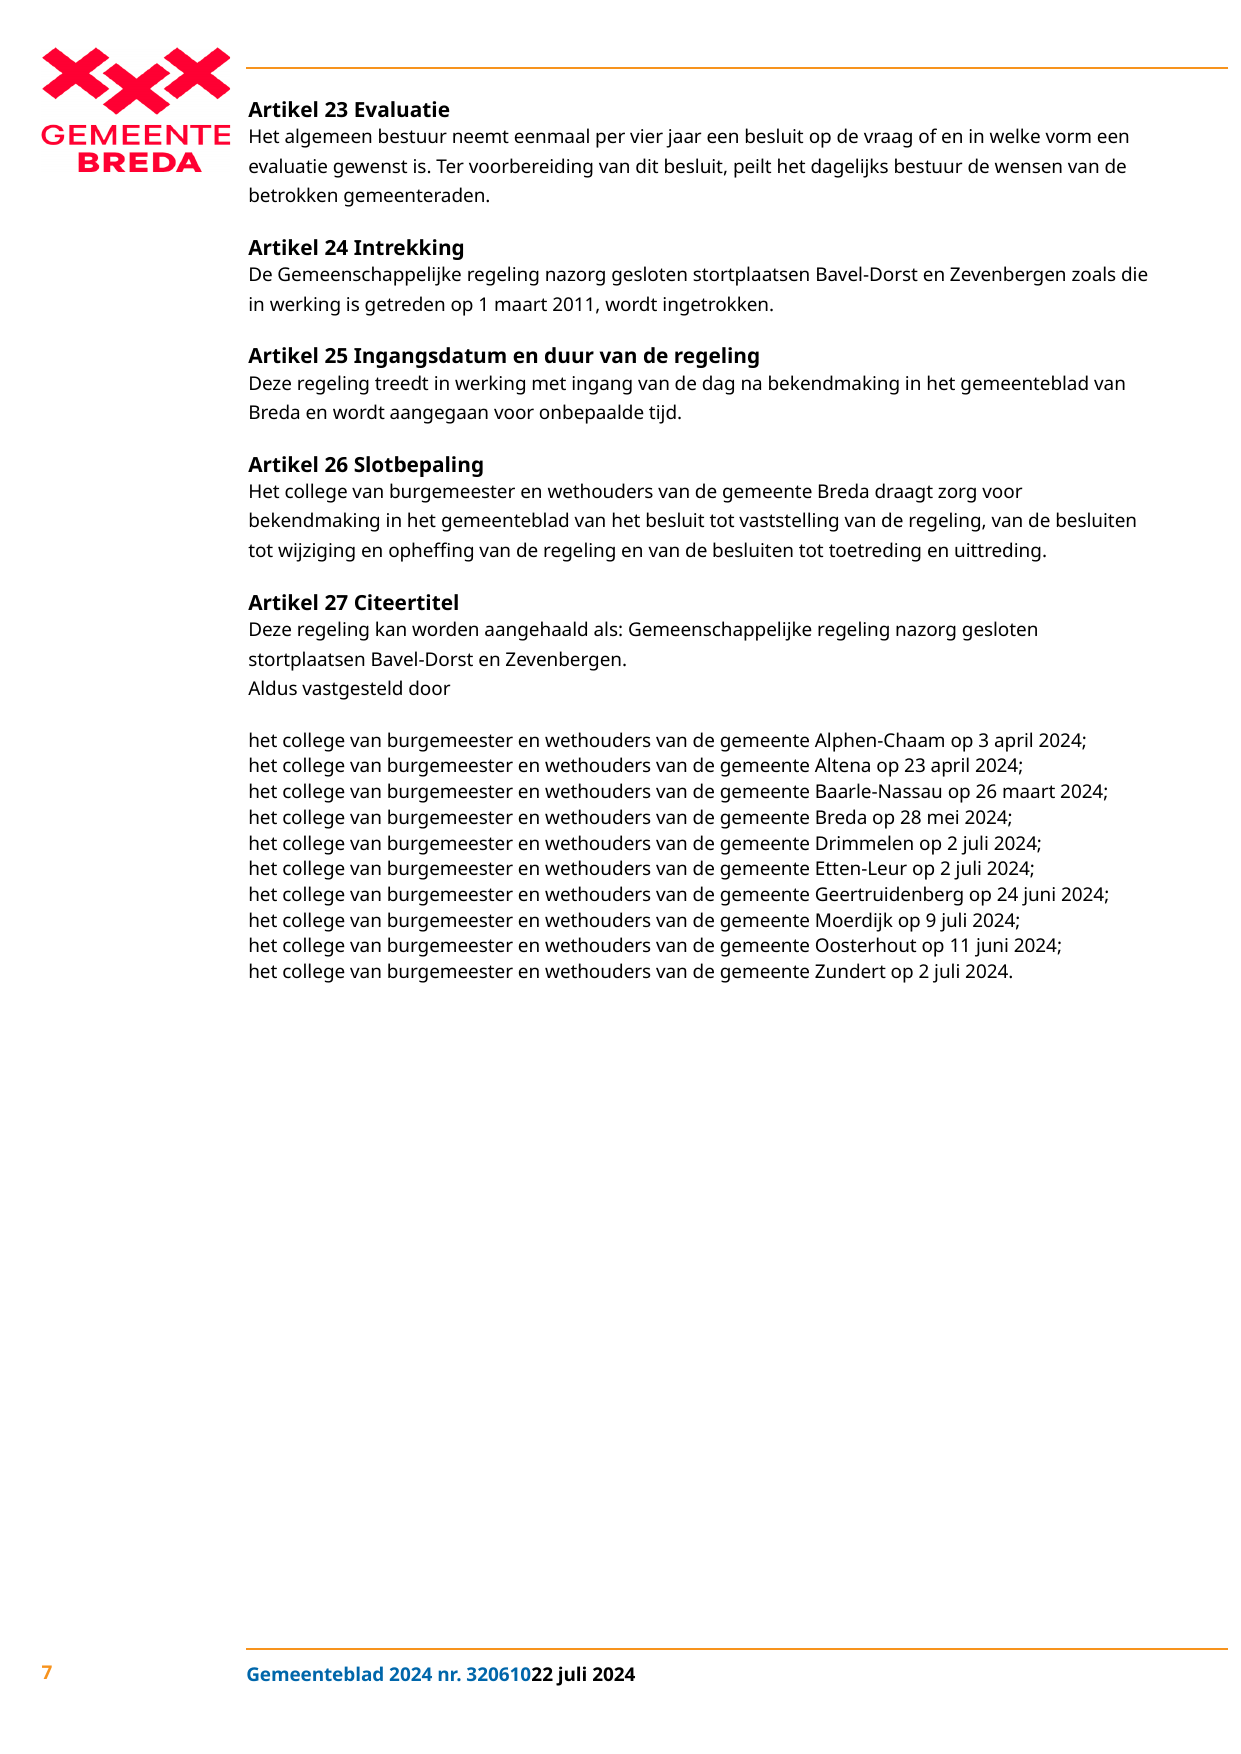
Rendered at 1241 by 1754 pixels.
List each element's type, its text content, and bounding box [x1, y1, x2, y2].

text het college van burgemeester en wethouders van de gemeente Geertruidenberg op 24 juni 2024; [248, 881, 1152, 907]
text Het algemeen bestuur neemt eenmaal per vier jaar een besluit op de vraag of en in welke vorm een evaluatie gewenst is. Ter voorbereiding van dit besluit, peilt het dagelijks bestuur de wensen van de betrokken gemeenteraden. [248, 123, 1152, 208]
text het college van burgemeester en wethouders van de gemeente Drimmelen op 2 juli 2024; [248, 830, 1152, 855]
text Artikel 24 Intrekking [248, 233, 1152, 261]
text Het college van burgemeester en wethouders van de gemeente Breda draagt zorg voor bekendmaking in het gemeenteblad van het besluit tot vaststelling van de regeling, van de besluiten tot wijziging en opheffing van de regeling en van de besluiten tot toetreding en uittreding. [248, 478, 1152, 563]
text het college van burgemeester en wethouders van de gemeente Breda op 28 mei 2024; [248, 804, 1152, 830]
text het college van burgemeester en wethouders van de gemeente Baarle-Nassau op 26 maart 2024; [248, 778, 1152, 804]
text De Gemeenschappelijke regeling nazorg gesloten stortplaatsen Bavel-Dorst en Zevenbergen zoals die in werking is getreden op 1 maart 2011, wordt ingetrokken. [248, 261, 1152, 317]
text het college van burgemeester en wethouders van de gemeente Etten-Leur op 2 juli 2024; [248, 855, 1152, 881]
picture [41, 47, 231, 172]
text het college van burgemeester en wethouders van de gemeente Altena op 23 april 2024; [248, 752, 1152, 778]
text Artikel 25 Ingangsdatum en duur van de regeling [248, 341, 1152, 370]
text het college van burgemeester en wethouders van de gemeente Alphen-Chaam op 3 april 2024; [248, 727, 1152, 752]
text het college van burgemeester en wethouders van de gemeente Oosterhout op 11 juni 2024; [248, 933, 1152, 958]
text Artikel 26 Slotbepaling [248, 450, 1152, 478]
text Artikel 27 Citeertitel [248, 588, 1152, 616]
text het college van burgemeester en wethouders van de gemeente Zundert op 2 juli 2024. [248, 958, 1152, 984]
text Deze regeling kan worden aangehaald als: Gemeenschappelijke regeling nazorg gesloten stortplaatsen Bavel-Dorst en Zevenbergen. [248, 616, 1152, 671]
text het college van burgemeester en wethouders van de gemeente Moerdijk op 9 juli 2024; [248, 907, 1152, 933]
text Deze regeling treedt in werking met ingang van de dag na bekendmaking in het gemeenteblad van Breda en wordt aangegaan voor onbepaalde tijd. [248, 370, 1152, 425]
text Aldus vastgesteld door [248, 675, 1152, 701]
text Artikel 23 Evaluatie [248, 95, 1152, 123]
